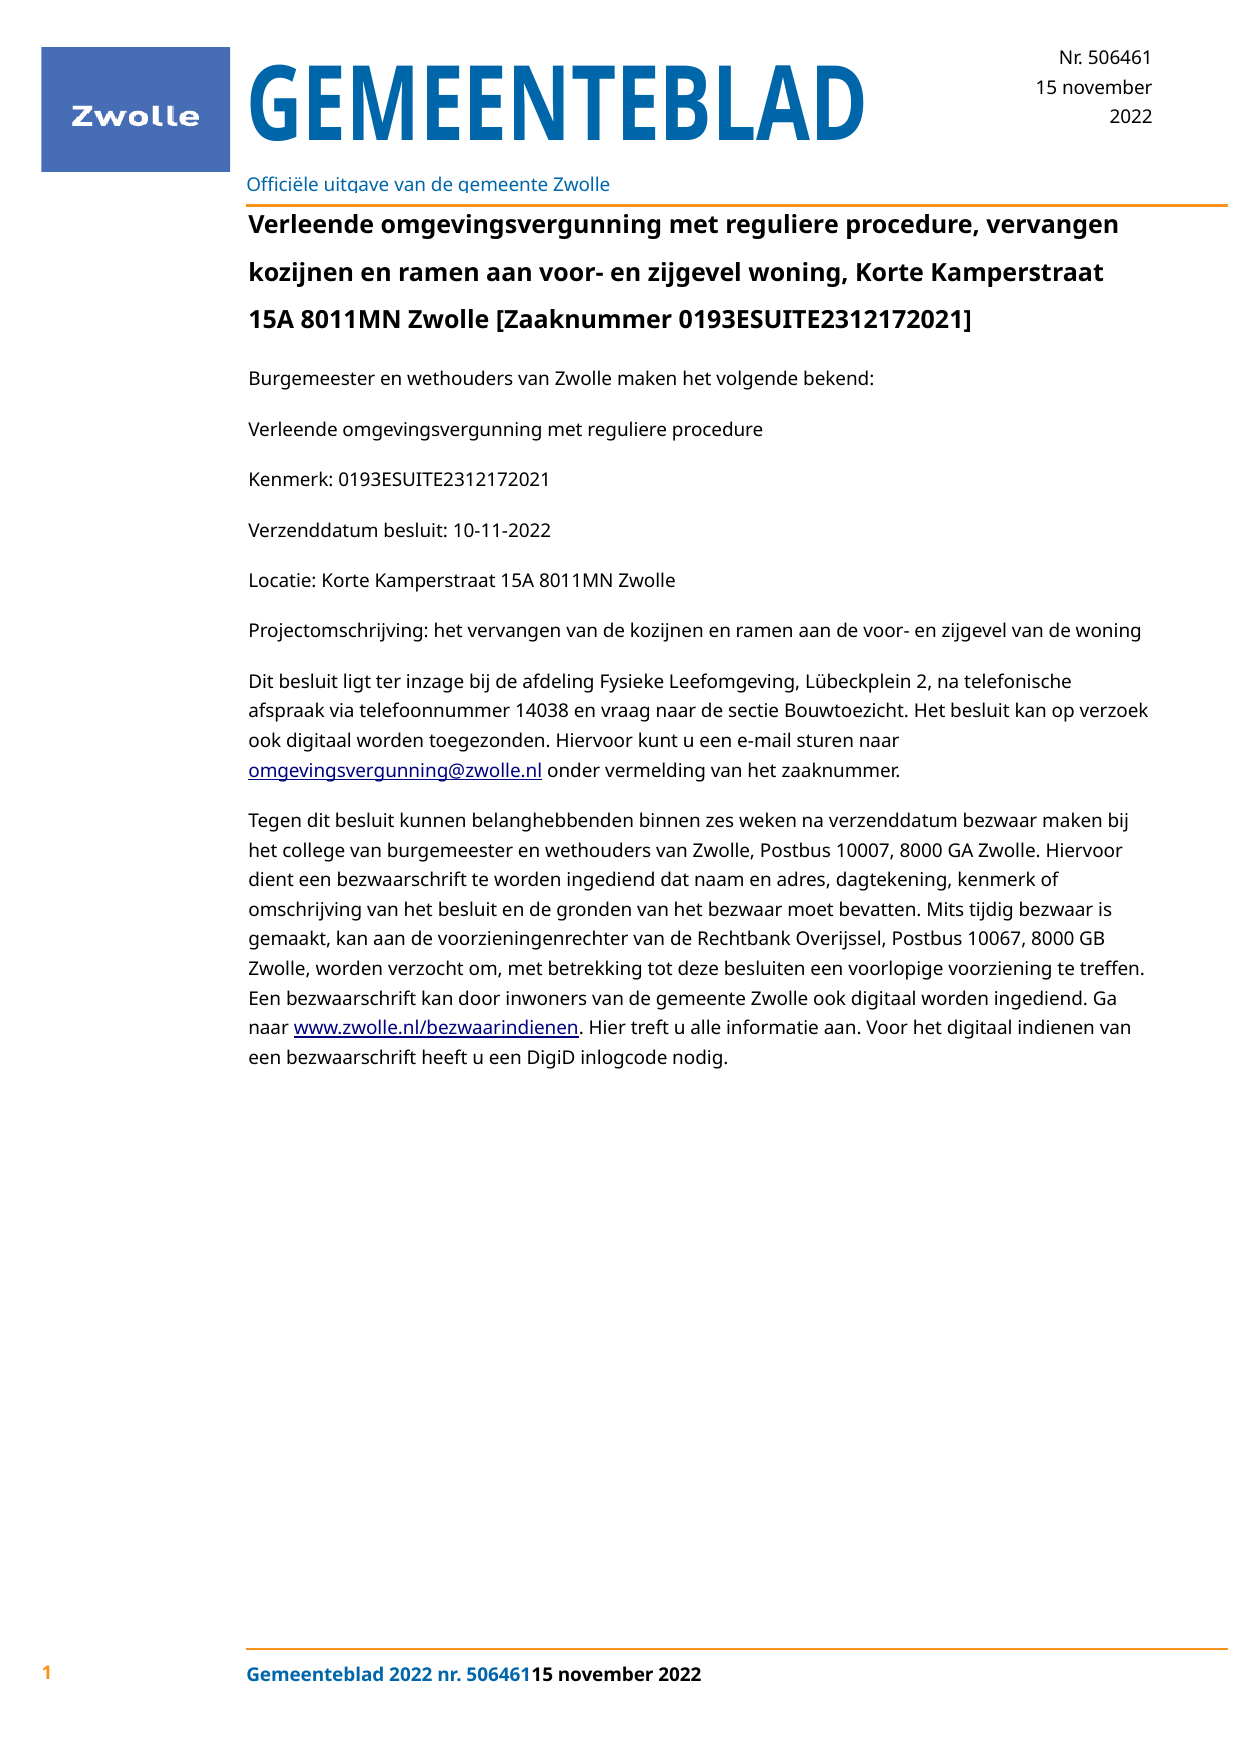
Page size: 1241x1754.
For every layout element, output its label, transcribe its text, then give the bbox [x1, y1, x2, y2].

text Locatie: Korte Kamperstraat 15A 8011MN Zwolle [248, 567, 1152, 593]
text Kenmerk: 0193ESUITE2312172021 [248, 466, 1152, 492]
picture [41, 47, 231, 172]
text Verzenddatum besluit: 10-11-2022 [248, 517, 1152, 542]
text Dit besluit ligt ter inzage bij de afdeling Fysieke Leefomgeving, Lübeckplein 2, na telefonische afspraak via telefoonnummer 14038 en vraag naar de sectie Bouwtoezicht. Het besluit kan op verzoek ook digitaal worden toegezonden. Hiervoor kunt u een e-mail sturen naar omgevingsvergunning@zwolle.nl onder vermelding van het zaaknummer. [248, 668, 1152, 782]
text Burgemeester en wethouders van Zwolle maken het volgende bekend: [248, 366, 1152, 391]
text Verleende omgevingsvergunning met reguliere procedure [248, 416, 1152, 442]
text Projectomschrijving: het vervangen van de kozijnen en ramen aan de voor- en zijgevel van de woning [248, 618, 1152, 643]
text Verleende omgevingsvergunning met reguliere procedure, vervangen kozijnen en ramen aan voor- en zijgevel woning, Korte Kamperstraat 15A 8011MN Zwolle [Zaaknummer 0193ESUITE2312172021] [248, 207, 1152, 336]
text Tegen dit besluit kunnen belanghebbenden binnen zes weken na verzenddatum bezwaar maken bij het college van burgemeester en wethouders van Zwolle, Postbus 10007, 8000 GA Zwolle. Hiervoor dient een bezwaarschrift te worden ingediend dat naam en adres, dagtekening, kenmerk of omschrijving van het besluit en de gronden van het bezwaar moet bevatten. Mits tijdig bezwaar is gemaakt, kan aan de voorzieningenrechter van de Rechtbank Overijssel, Postbus 10067, 8000 GB Zwolle, worden verzocht om, met betrekking tot deze besluiten een voorlopige voorziening te treffen. Een bezwaarschrift kan door inwoners van de gemeente Zwolle ook digitaal worden ingediend. Ga naar www.zwolle.nl/bezwaarindienen. Hier treft u alle informatie aan. Voor het digitaal indienen van een bezwaarschrift heeft u een DigiD inlogcode nodig. [248, 807, 1152, 1069]
